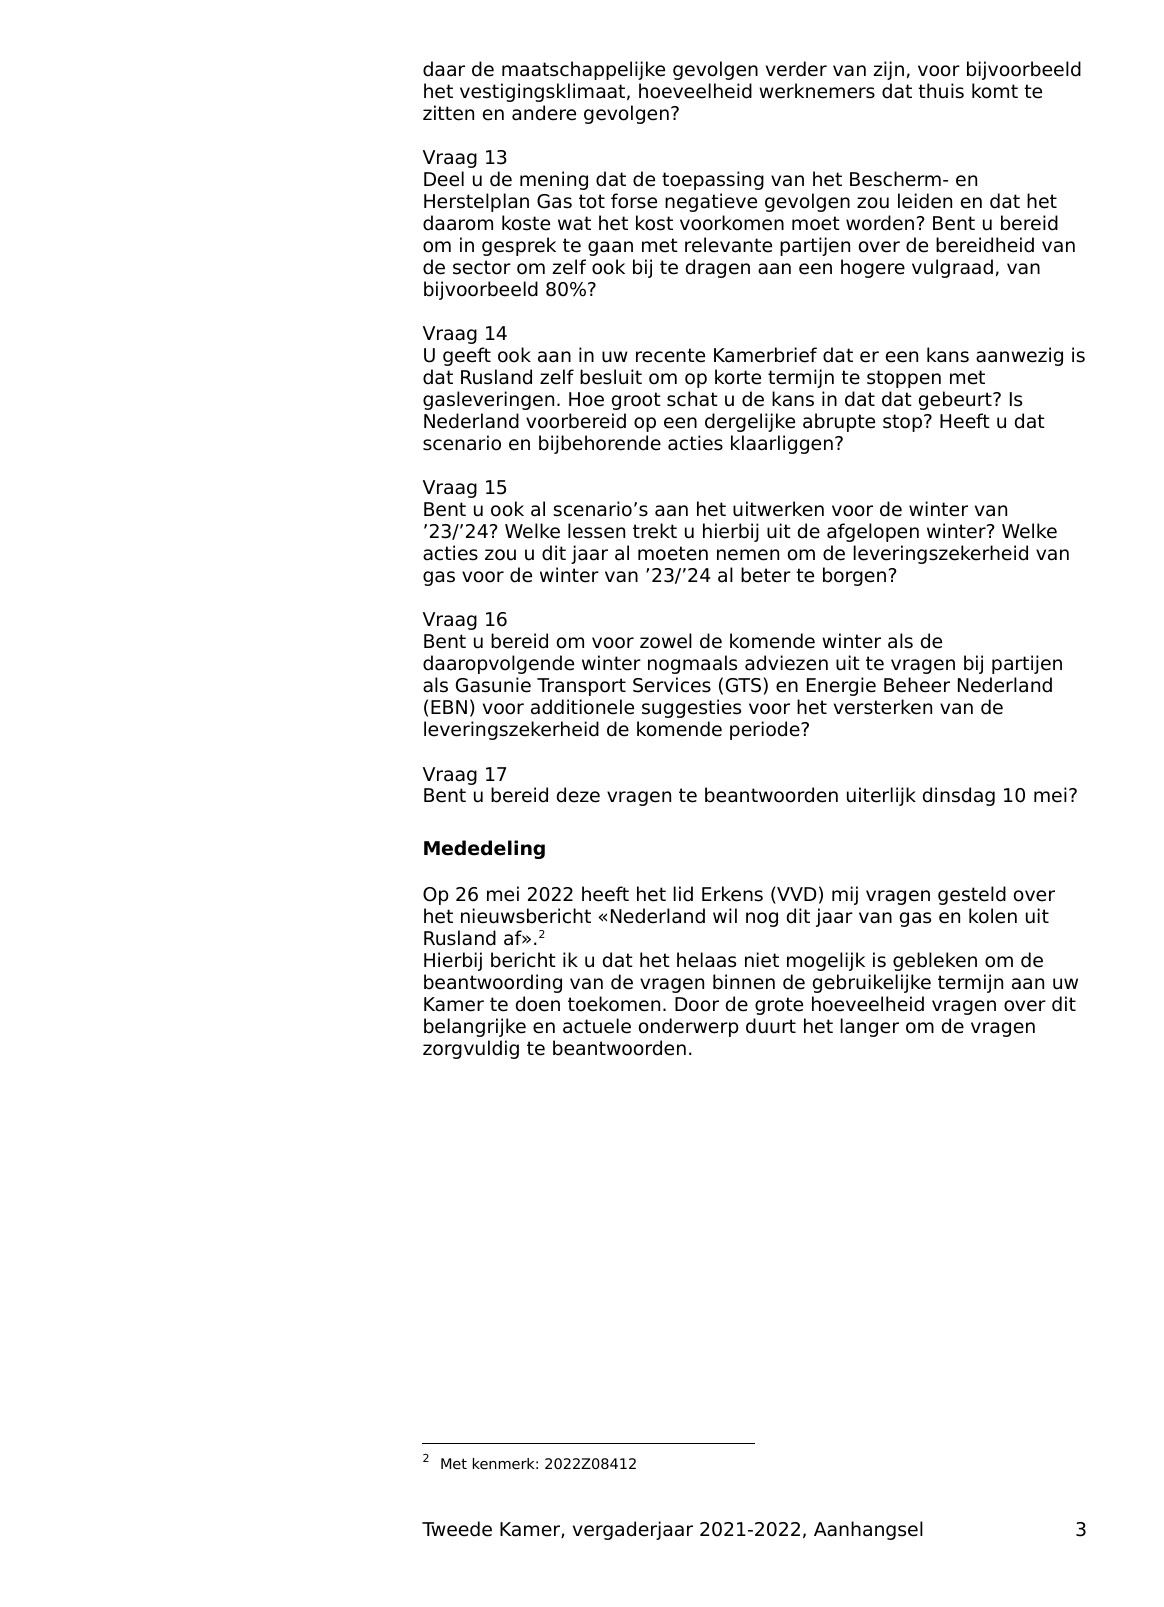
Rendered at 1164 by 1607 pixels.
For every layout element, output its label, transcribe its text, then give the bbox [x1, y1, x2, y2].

subtitle Mededeling [422, 837, 1087, 859]
text Op 26 mei 2022 heeft het lid Erkens (VVD) mij vragen gesteld over het nieuwsbericht «Nederland wil nog dit jaar van gas en kolen uit Rusland af». [422, 884, 1087, 950]
text U geeft ook aan in uw recente Kamerbrief dat er een kans aanwezig is dat Rusland zelf besluit om op korte termijn te stoppen met gasleveringen. Hoe groot schat u de kans in dat dat gebeurt? Is Nederland voorbereid op een dergelijke abrupte stop? Heeft u dat scenario en bijbehorende acties klaarliggen? [422, 345, 1087, 455]
text Vraag 15 [422, 477, 1087, 499]
text Vraag 17 [422, 763, 1087, 785]
text Bent u bereid deze vragen te beantwoorden uiterlijk dinsdag 10 mei? [422, 785, 1087, 807]
text Vraag 14 [422, 323, 1087, 345]
text Vraag 16 [422, 609, 1087, 631]
text Hierbij bericht ik u dat het helaas niet mogelijk is gebleken om de beantwoording van de vragen binnen de gebruikelijke termijn aan uw Kamer te doen toekomen. Door de grote hoeveelheid vragen over dit belangrijke en actuele onderwerp duurt het langer om de vragen zorgvuldig te beantwoorden. [422, 950, 1087, 1060]
text Bent u ook al scenario’s aan het uitwerken voor de winter van ’23/’24? Welke lessen trekt u hierbij uit de afgelopen winter? Welke acties zou u dit jaar al moeten nemen om de leveringszekerheid van gas voor de winter van ’23/’24 al beter te borgen? [422, 499, 1087, 587]
text Bent u bereid om voor zowel de komende winter als de daaropvolgende winter nogmaals adviezen uit te vragen bij partijen als Gasunie Transport Services (GTS) en Energie Beheer Nederland (EBN) voor additionele suggesties voor het versterken van de leveringszekerheid de komende periode? [422, 631, 1087, 741]
text Deel u de mening dat de toepassing van het Bescherm- en Herstelplan Gas tot forse negatieve gevolgen zou leiden en dat het daarom koste wat het kost voorkomen moet worden? Bent u bereid om in gesprek te gaan met relevante partijen over de bereidheid van de sector om zelf ook bij te dragen aan een hogere vulgraad, van bijvoorbeeld 80%? [422, 169, 1087, 301]
text Vraag 13 [422, 147, 1087, 169]
text daar de maatschappelijke gevolgen verder van zijn, voor bijvoorbeeld het vestigingsklimaat, hoeveelheid werknemers dat thuis komt te zitten en andere gevolgen? [422, 59, 1087, 125]
text Met kenmerk: 2022Z08412 [422, 1452, 1087, 1474]
